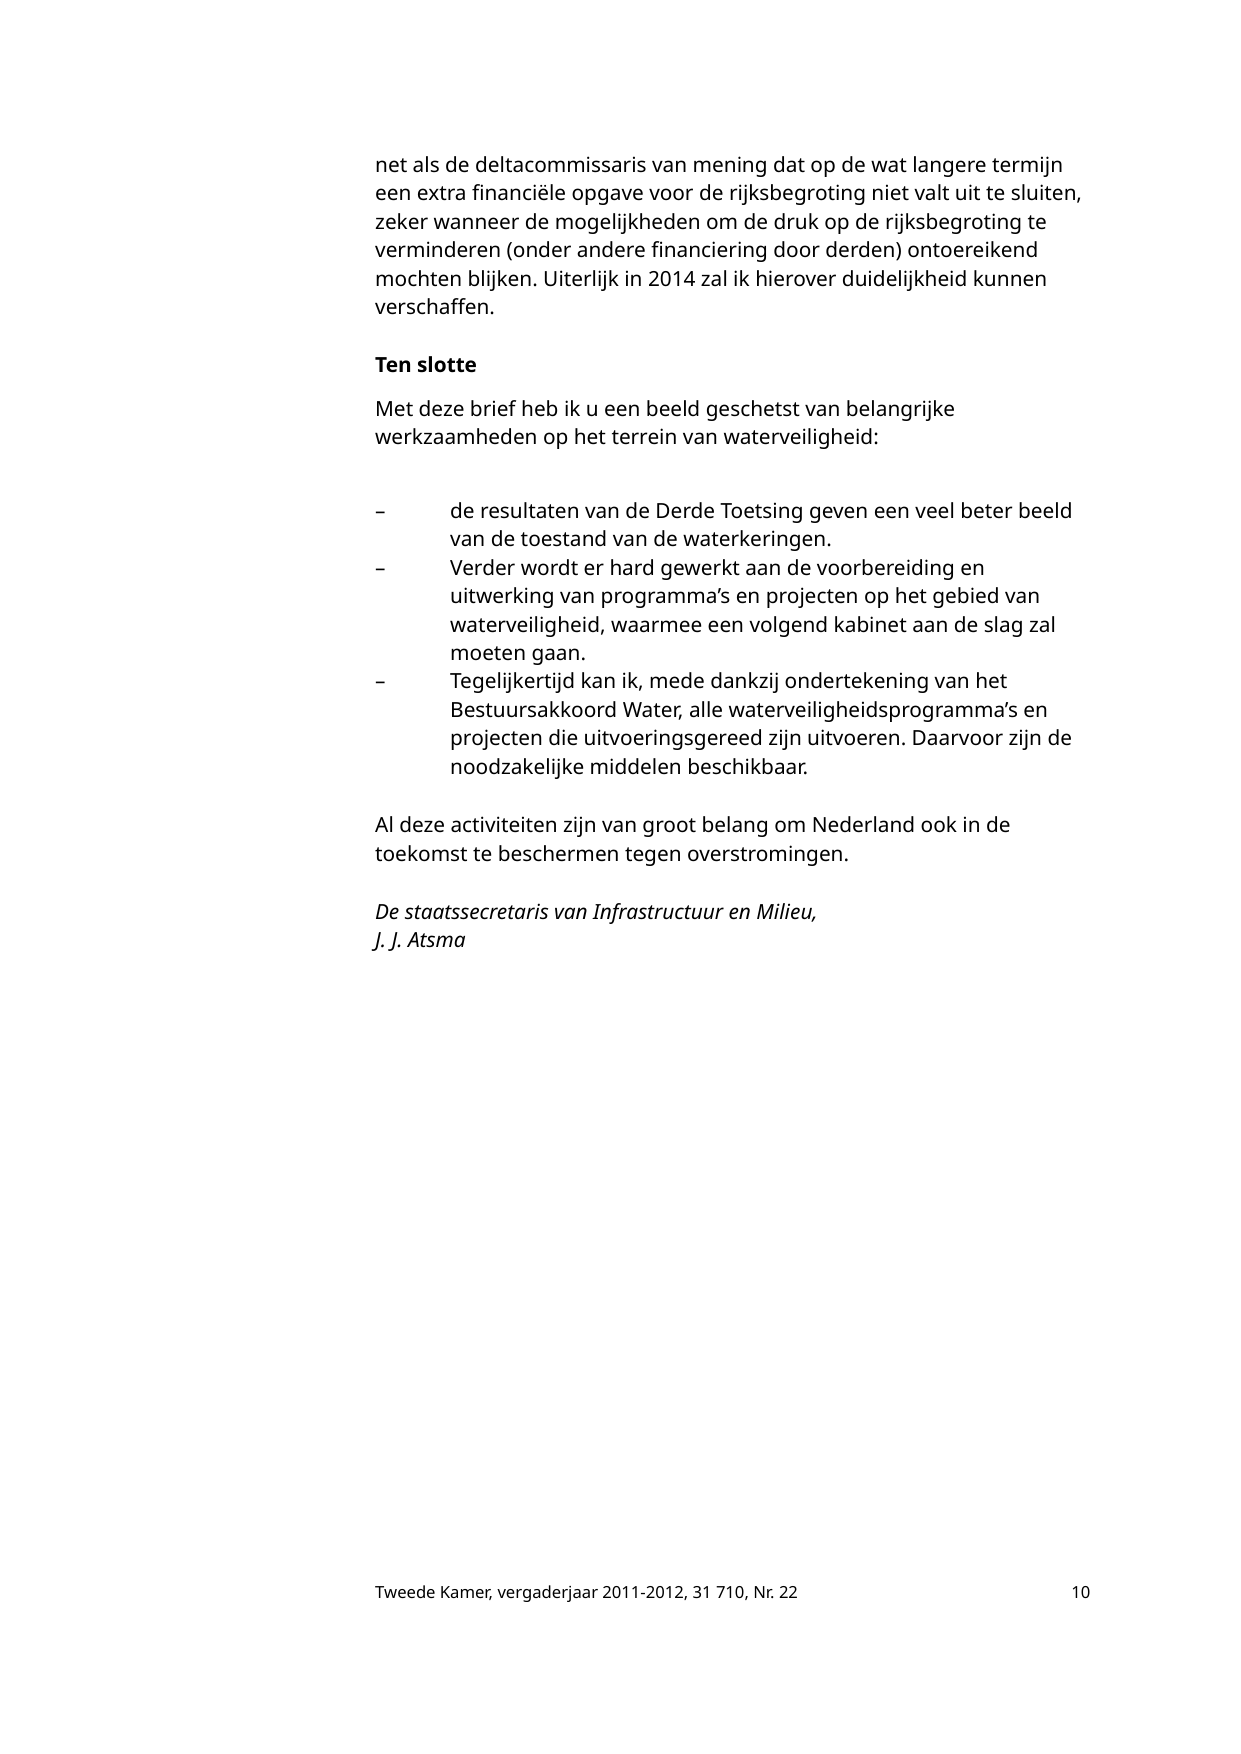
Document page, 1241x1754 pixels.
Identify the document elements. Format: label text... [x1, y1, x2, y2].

text net als de deltacommissaris van mening dat op de wat langere termijn een extra financiële opgave voor de rijksbegroting niet valt uit te sluiten, zeker wanneer de mogelijkheden om de druk op de rijksbegroting te verminderen (onder andere financiering door derden) ontoereikend mochten blijken. Uiterlijk in 2014 zal ik hierover duidelijkheid kunnen verschaffen. [375, 150, 1090, 321]
list Tegelijkertijd kan ik, mede dankzij ondertekening van het Bestuursakkoord Water, alle waterveiligheidsprogramma’s en projecten die uitvoeringsgereed zijn uitvoeren. Daarvoor zijn de noodzakelijke middelen beschikbaar. [375, 667, 1090, 780]
text De staatssecretaris van Infrastructuur en Milieu, [375, 897, 1090, 926]
text Ten slotte [375, 351, 1090, 379]
text Met deze brief heb ik u een beeld geschetst van belangrijke werkzaamheden op het terrein van waterveiligheid: [375, 394, 1090, 451]
text Al deze activiteiten zijn van groot belang om Nederland ook in de toekomst te beschermen tegen overstromingen. [375, 810, 1090, 867]
list de resultaten van de Derde Toetsing geven een veel beter beeld van de toestand van de waterkeringen. [375, 496, 1090, 553]
list Verder wordt er hard gewerkt aan de voorbereiding en uitwerking van programma’s en projecten op het gebied van waterveiligheid, waarmee een volgend kabinet aan de slag zal moeten gaan. [375, 553, 1090, 667]
text J. J. Atsma [375, 926, 1090, 954]
